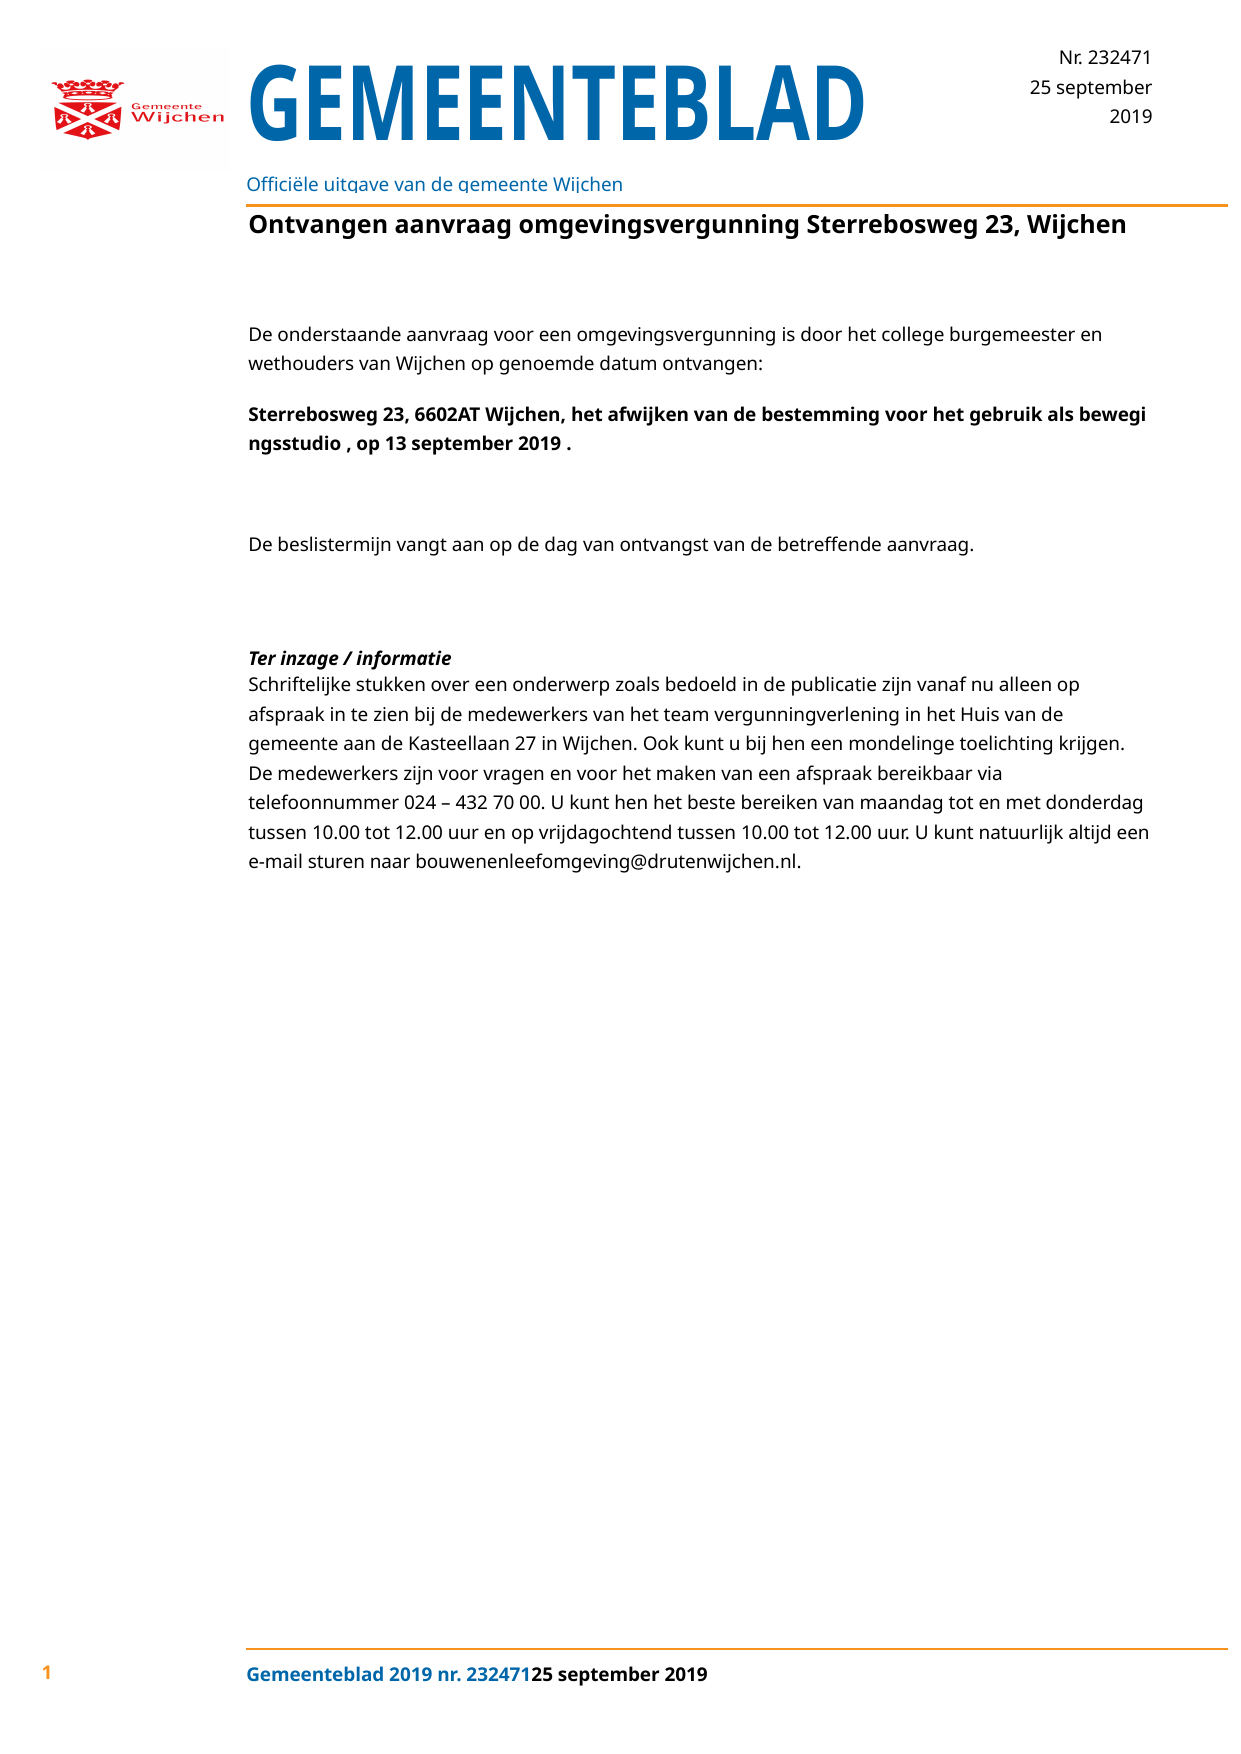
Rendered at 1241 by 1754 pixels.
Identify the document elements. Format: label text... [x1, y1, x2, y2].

text De onderstaande aanvraag voor een omgevingsvergunning is door het college burgemeester en wethouders van Wijchen op genoemde datum ontvangen: [248, 321, 1152, 376]
text Ontvangen aanvraag omgevingsvergunning Sterrebosweg 23, Wijchen [248, 207, 1152, 241]
text Ter inzage / informatie [248, 646, 1152, 671]
text Schriftelijke stukken over een onderwerp zoals bedoeld in de publicatie zijn vanaf nu alleen op afspraak in te zien bij de medewerkers van het team vergunningverlening in het Huis van de gemeente aan de Kasteellaan 27 in Wijchen. Ook kunt u bij hen een mondelinge toelichting krijgen. De medewerkers zijn voor vragen en voor het maken van een afspraak bereikbaar via telefoonnummer 024 – 432 70 00. U kunt hen het beste bereiken van maandag tot en met donderdag tussen 10.00 tot 12.00 uur en op vrijdagochtend tussen 10.00 tot 12.00 uur. U kunt natuurlijk altijd een e-mail sturen naar bouwenenleefomgeving@drutenwijchen.nl. [248, 671, 1152, 874]
text De beslistermijn vangt aan op de dag van ontvangst van de betreffende aanvraag. [248, 531, 1152, 557]
picture [41, 47, 231, 172]
text Sterrebosweg 23, 6602AT Wijchen, het afwijken van de bestemming voor het gebruik als bewegi ngsstudio , op 13 september 2019 . [248, 401, 1152, 456]
